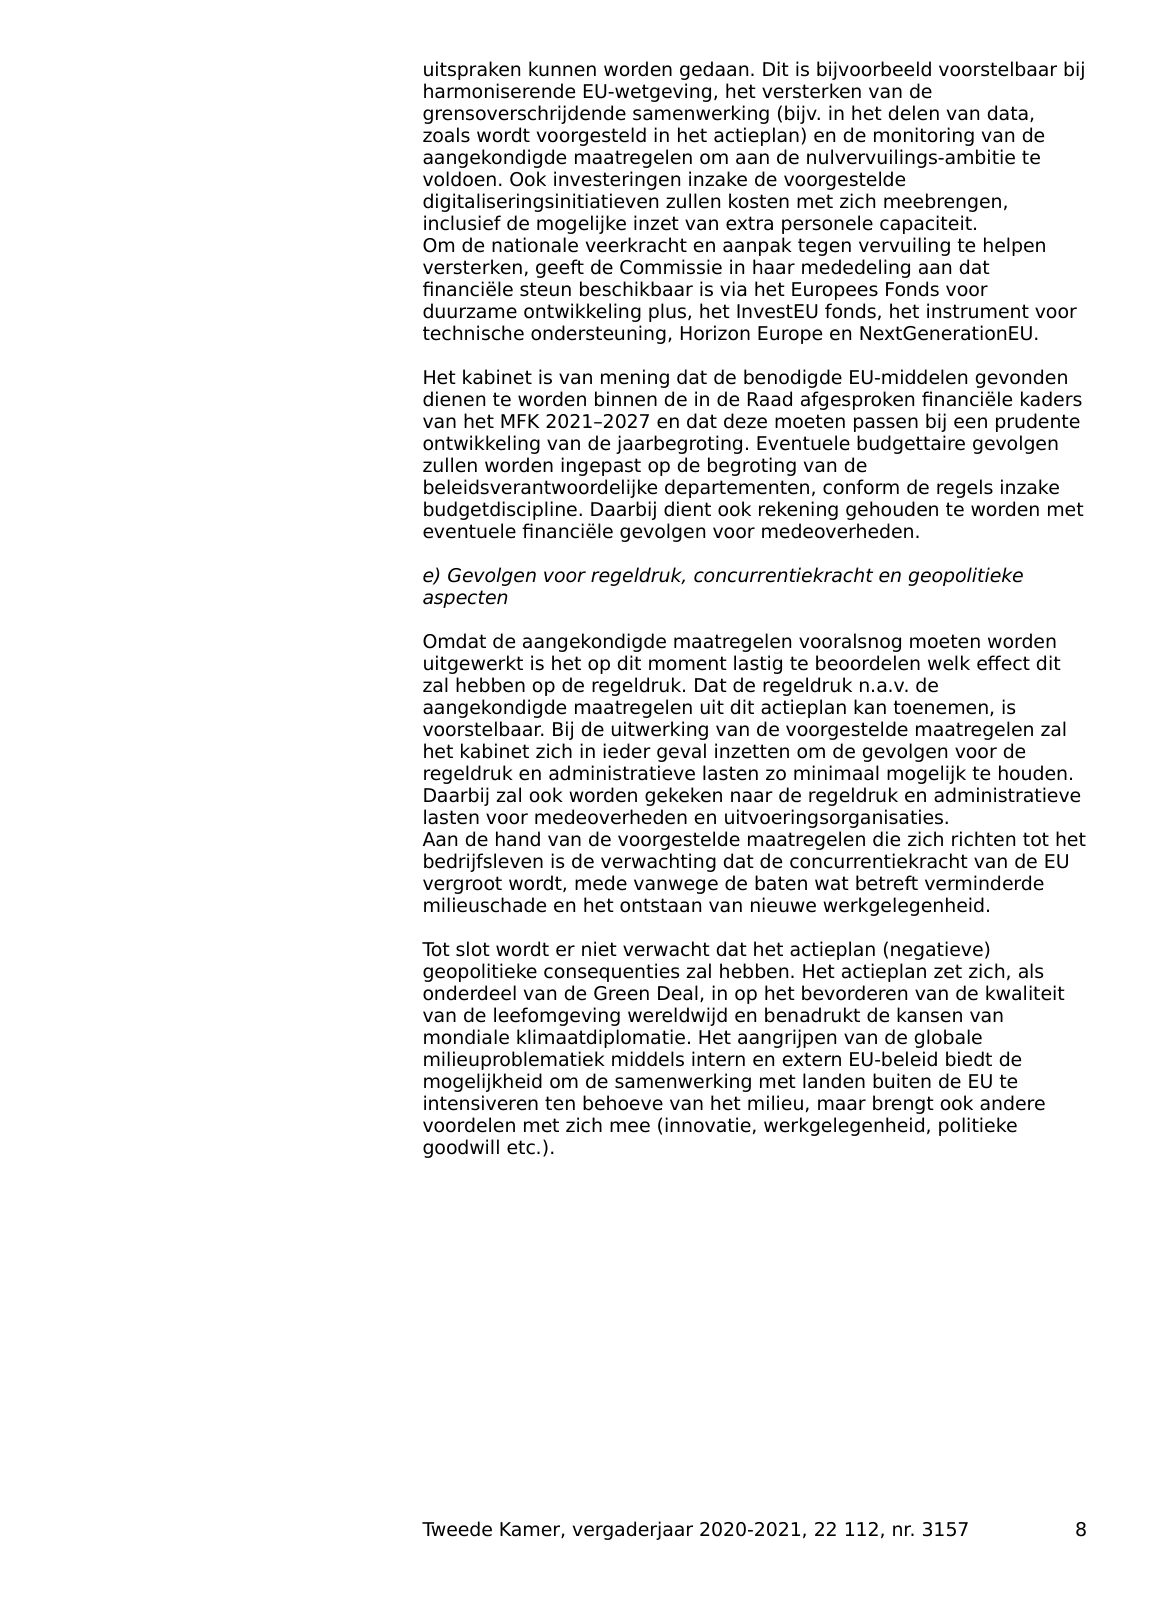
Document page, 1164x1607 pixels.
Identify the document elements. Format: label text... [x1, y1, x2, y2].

text Het kabinet is van mening dat de benodigde EU-middelen gevonden dienen te worden binnen de in de Raad afgesproken financiële kaders van het MFK 2021–2027 en dat deze moeten passen bij een prudente ontwikkeling van de jaarbegroting. Eventuele budgettaire gevolgen zullen worden ingepast op de begroting van de beleidsverantwoordelijke departementen, conform de regels inzake budgetdiscipline. Daarbij dient ook rekening gehouden te worden met eventuele financiële gevolgen voor medeoverheden. [422, 367, 1087, 543]
text Aan de hand van de voorgestelde maatregelen die zich richten tot het bedrijfsleven is de verwachting dat de concurrentiekracht van de EU vergroot wordt, mede vanwege de baten wat betreft verminderde milieuschade en het ontstaan van nieuwe werkgelegenheid. [422, 829, 1087, 917]
text Om de nationale veerkracht en aanpak tegen vervuiling te helpen versterken, geeft de Commissie in haar mededeling aan dat financiële steun beschikbaar is via het Europees Fonds voor duurzame ontwikkeling plus, het InvestEU fonds, het instrument voor technische ondersteuning, Horizon Europe en NextGenerationEU. [422, 235, 1087, 345]
subtitle e) Gevolgen voor regeldruk, concurrentiekracht en geopolitieke aspecten [422, 565, 1087, 609]
text Omdat de aangekondigde maatregelen vooralsnog moeten worden uitgewerkt is het op dit moment lastig te beoordelen welk effect dit zal hebben op de regeldruk. Dat de regeldruk n.a.v. de aangekondigde maatregelen uit dit actieplan kan toenemen, is voorstelbaar. Bij de uitwerking van de voorgestelde maatregelen zal het kabinet zich in ieder geval inzetten om de gevolgen voor de regeldruk en administratieve lasten zo minimaal mogelijk te houden. Daarbij zal ook worden gekeken naar de regeldruk en administratieve lasten voor medeoverheden en uitvoeringsorganisaties. [422, 631, 1087, 829]
text Tot slot wordt er niet verwacht dat het actieplan (negatieve) geopolitieke consequenties zal hebben. Het actieplan zet zich, als onderdeel van de Green Deal, in op het bevorderen van de kwaliteit van de leefomgeving wereldwijd en benadrukt de kansen van mondiale klimaatdiplomatie. Het aangrijpen van de globale milieuproblematiek middels intern en extern EU-beleid biedt de mogelijkheid om de samenwerking met landen buiten de EU te intensiveren ten behoeve van het milieu, maar brengt ook andere voordelen met zich mee (innovatie, werkgelegenheid, politieke goodwill etc.). [422, 939, 1087, 1159]
text uitspraken kunnen worden gedaan. Dit is bijvoorbeeld voorstelbaar bij harmoniserende EU-wetgeving, het versterken van de grensoverschrijdende samenwerking (bijv. in het delen van data, zoals wordt voorgesteld in het actieplan) en de monitoring van de aangekondigde maatregelen om aan de nulvervuilings-ambitie te voldoen. Ook investeringen inzake de voorgestelde digitaliseringsinitiatieven zullen kosten met zich meebrengen, inclusief de mogelijke inzet van extra personele capaciteit. [422, 59, 1087, 235]
